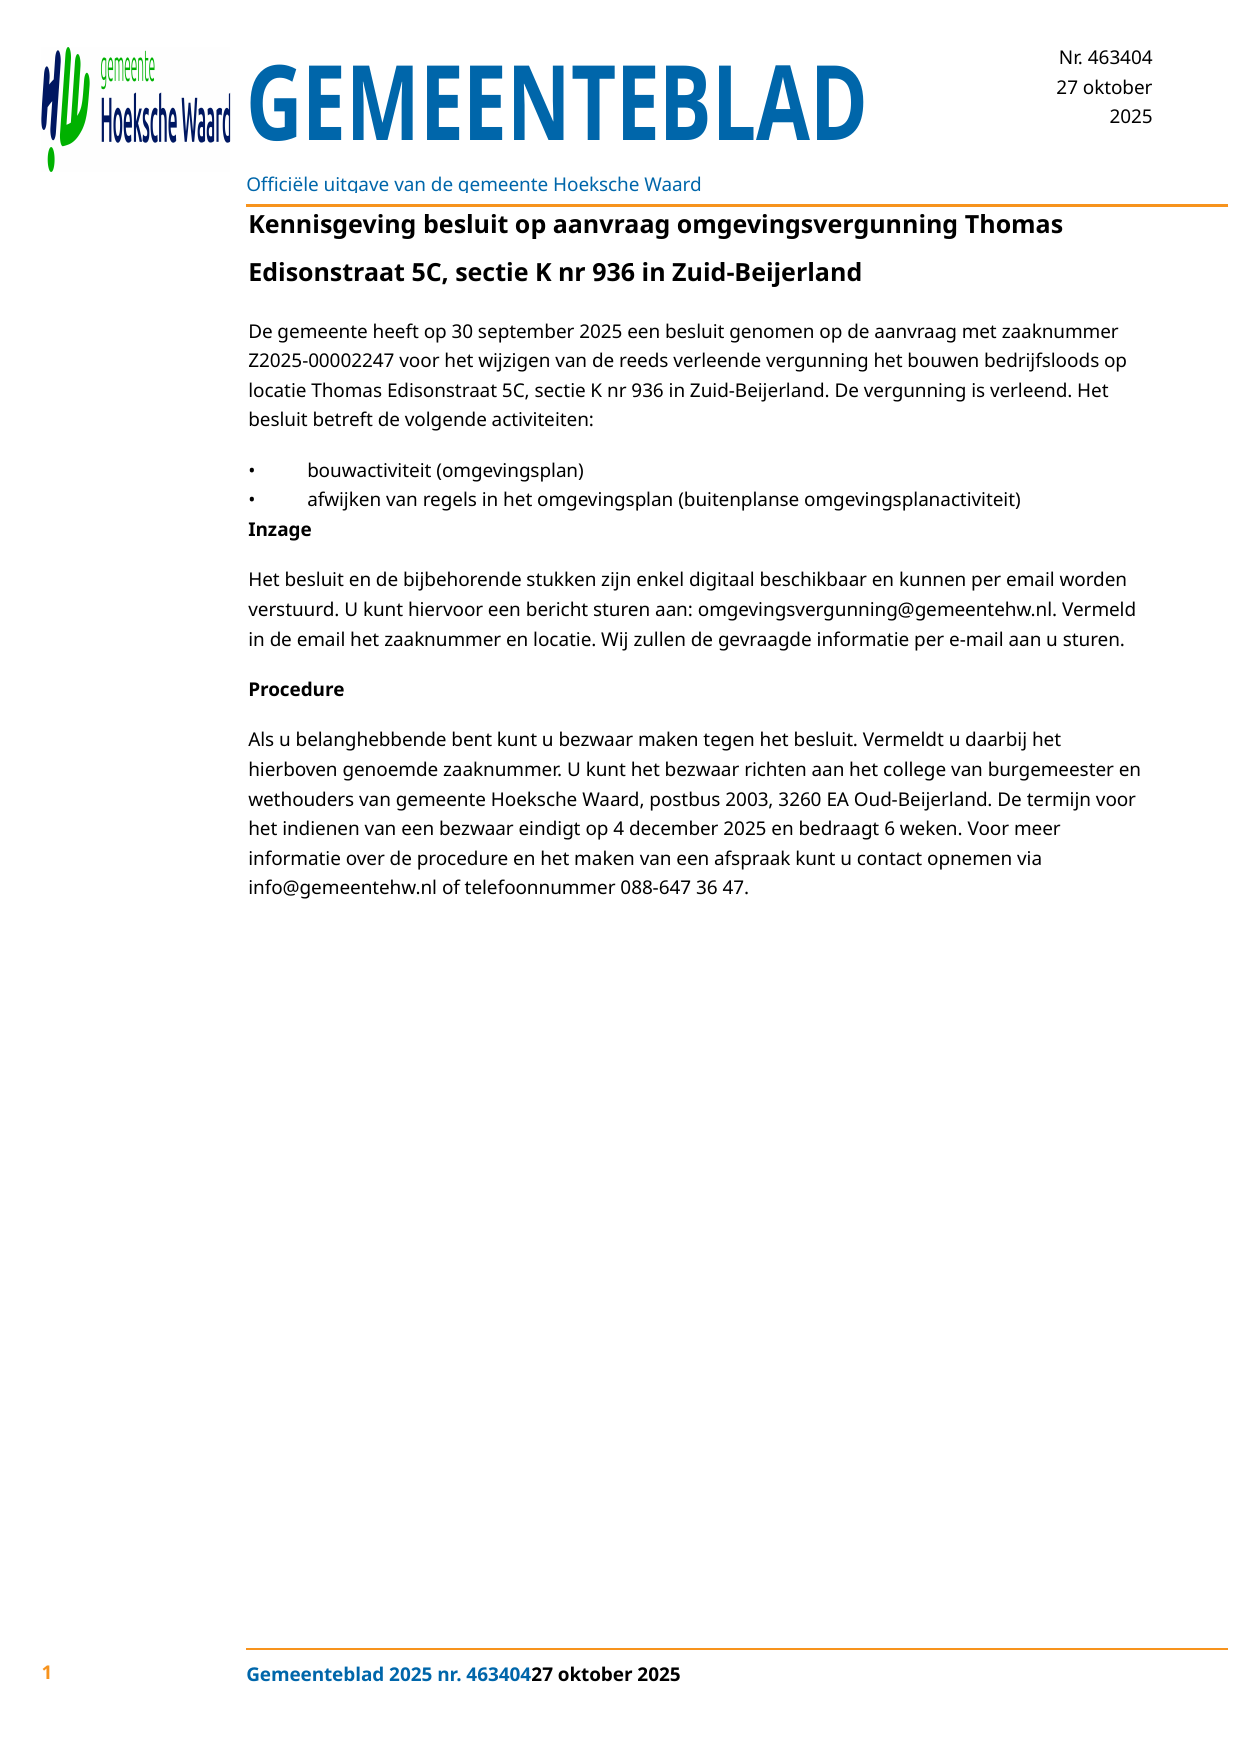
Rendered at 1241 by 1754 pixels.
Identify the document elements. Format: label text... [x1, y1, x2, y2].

text De gemeente heeft op 30 september 2025 een besluit genomen op de aanvraag met zaaknummer Z2025-00002247 voor het wijzigen van de reeds verleende vergunning het bouwen bedrijfsloods op locatie Thomas Edisonstraat 5C, sectie K nr 936 in Zuid-Beijerland. De vergunning is verleend. Het besluit betreft de volgende activiteiten: [248, 318, 1152, 432]
text Inzage [248, 516, 1152, 542]
text Procedure [248, 676, 1152, 702]
list afwijken van regels in het omgevingsplan (buitenplanse omgevingsplanactiviteit) [248, 487, 1152, 512]
text Als u belanghebbende bent kunt u bezwaar maken tegen het besluit. Vermeldt u daarbij het hierboven genoemde zaaknummer. U kunt het bezwaar richten aan het college van burgemeester en wethouders van gemeente Hoeksche Waard, postbus 2003, 3260 EA Oud-Beijerland. De termijn voor het indienen van een bezwaar eindigt op 4 december 2025 en bedraagt 6 weken. Voor meer informatie over de procedure en het maken van een afspraak kunt u contact opnemen via info@gemeentehw.nl of telefoonnummer 088-647 36 47. [248, 727, 1152, 900]
text Kennisgeving besluit op aanvraag omgevingsvergunning Thomas Edisonstraat 5C, sectie K nr 936 in Zuid-Beijerland [248, 207, 1152, 288]
list bouwactiviteit (omgevingsplan) [248, 457, 1152, 483]
text Het besluit en de bijbehorende stukken zijn enkel digitaal beschikbaar en kunnen per email worden verstuurd. U kunt hiervoor een bericht sturen aan: omgevingsvergunning@gemeentehw.nl. Vermeld in de email het zaaknummer en locatie. Wij zullen de gevraagde informatie per e-mail aan u sturen. [248, 567, 1152, 652]
picture [41, 47, 231, 172]
